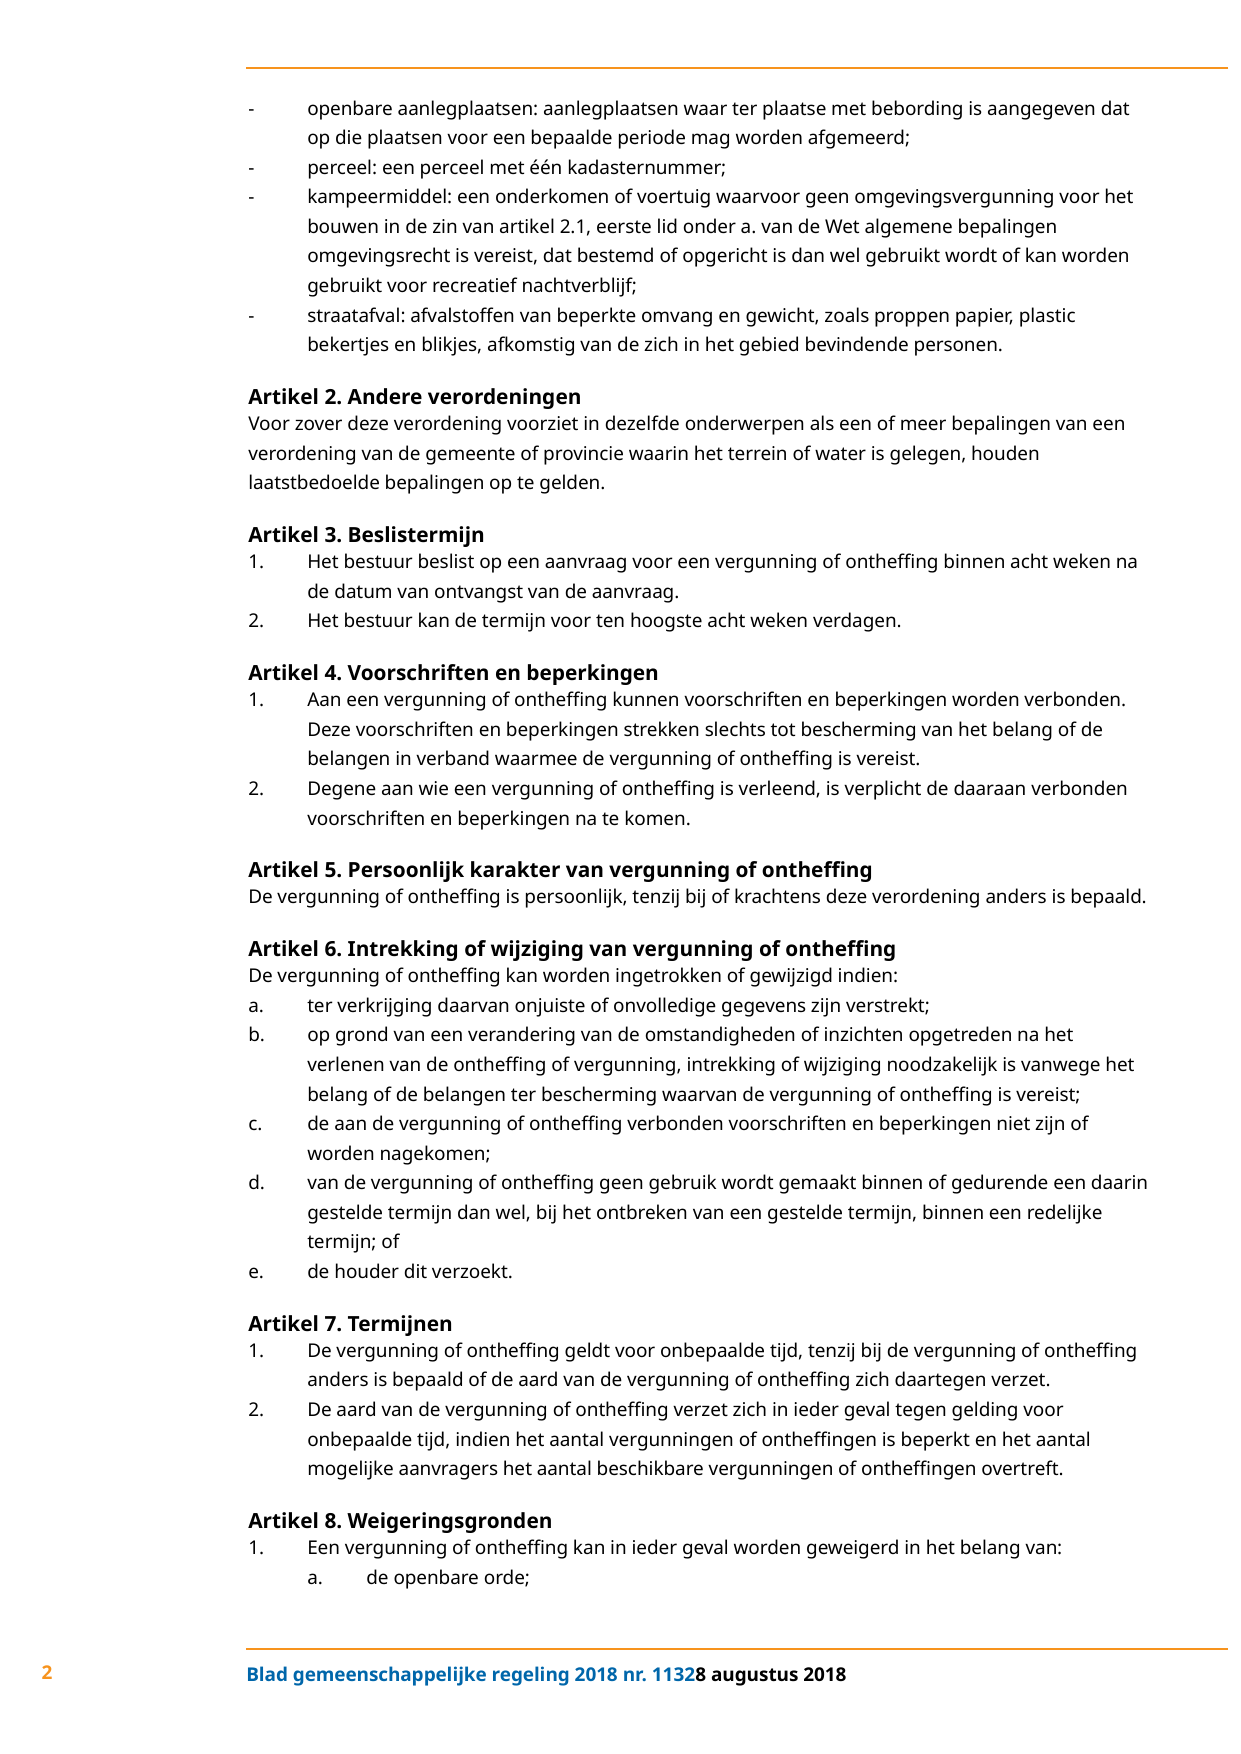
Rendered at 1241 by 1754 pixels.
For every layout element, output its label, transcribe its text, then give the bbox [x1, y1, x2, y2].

list Degene aan wie een vergunning of ontheffing is verleend, is verplicht de daaraan verbonden voorschriften en beperkingen na te komen. [248, 775, 1152, 830]
text De vergunning of ontheffing kan worden ingetrokken of gewijzigd indien: [248, 962, 1152, 988]
text Artikel 6. Intrekking of wijziging van vergunning of ontheffing [248, 934, 1152, 962]
text Artikel 2. Andere verordeningen [248, 382, 1152, 410]
text Artikel 7. Termijnen [248, 1309, 1152, 1337]
list op grond van een verandering van de omstandigheden of inzichten opgetreden na het verlenen van de ontheffing of vergunning, intrekking of wijziging noodzakelijk is vanwege het belang of de belangen ter bescherming waarvan de vergunning of ontheffing is vereist; [248, 1022, 1152, 1106]
list straatafval: afvalstoffen van beperkte omvang en gewicht, zoals proppen papier, plastic bekertjes en blikjes, afkomstig van de zich in het gebied bevindende personen. [248, 302, 1152, 357]
list perceel: een perceel met één kadasternummer; [248, 154, 1152, 180]
list kampeermiddel: een onderkomen of voertuig waarvoor geen omgevingsvergunning voor het bouwen in de zin van artikel 2.1, eerste lid onder a. van de Wet algemene bepalingen omgevingsrecht is vereist, dat bestemd of opgericht is dan wel gebruikt wordt of kan worden gebruikt voor recreatief nachtverblijf; [248, 183, 1152, 298]
picture [41, 47, 231, 172]
text Artikel 3. Beslistermijn [248, 520, 1152, 548]
list de aan de vergunning of ontheffing verbonden voorschriften en beperkingen niet zijn of worden nagekomen; [248, 1110, 1152, 1166]
list De vergunning of ontheffing geldt voor onbepaalde tijd, tenzij bij de vergunning of ontheffing anders is bepaald of de aard van de vergunning of ontheffing zich daartegen verzet. [248, 1337, 1152, 1392]
list van de vergunning of ontheffing geen gebruik wordt gemaakt binnen of gedurende een daarin gestelde termijn dan wel, bij het ontbreken van een gestelde termijn, binnen een redelijke termijn; of [248, 1169, 1152, 1254]
text Artikel 4. Voorschriften en beperkingen [248, 658, 1152, 686]
list Het bestuur kan de termijn voor ten hoogste acht weken verdagen. [248, 607, 1152, 633]
list de houder dit verzoekt. [248, 1258, 1152, 1284]
list De aard van de vergunning of ontheffing verzet zich in ieder geval tegen gelding voor onbepaalde tijd, indien het aantal vergunningen of ontheffingen is beperkt en het aantal mogelijke aanvragers het aantal beschikbare vergunningen of ontheffingen overtreft. [248, 1396, 1152, 1481]
text De vergunning of ontheffing is persoonlijk, tenzij bij of krachtens deze verordening anders is bepaald. [248, 883, 1152, 909]
list Een vergunning of ontheffing kan in ieder geval worden geweigerd in het belang van: [248, 1534, 1152, 1560]
text Artikel 5. Persoonlijk karakter van vergunning of ontheffing [248, 855, 1152, 883]
list Aan een vergunning of ontheffing kunnen voorschriften en beperkingen worden verbonden. Deze voorschriften en beperkingen strekken slechts tot bescherming van het belang of de belangen in verband waarmee de vergunning of ontheffing is vereist. [248, 686, 1152, 771]
text Voor zover deze verordening voorziet in dezelfde onderwerpen als een of meer bepalingen van een verordening van de gemeente of provincie waarin het terrein of water is gelegen, houden laatstbedoelde bepalingen op te gelden. [248, 410, 1152, 495]
list ter verkrijging daarvan onjuiste of onvolledige gegevens zijn verstrekt; [248, 992, 1152, 1018]
list openbare aanlegplaatsen: aanlegplaatsen waar ter plaatse met bebording is aangegeven dat op die plaatsen voor een bepaalde periode mag worden afgemeerd; [248, 95, 1152, 150]
text Artikel 8. Weigeringsgronden [248, 1506, 1152, 1534]
list de openbare orde; [307, 1564, 1152, 1589]
list Het bestuur beslist op een aanvraag voor een vergunning of ontheffing binnen acht weken na de datum van ontvangst van de aanvraag. [248, 548, 1152, 604]
